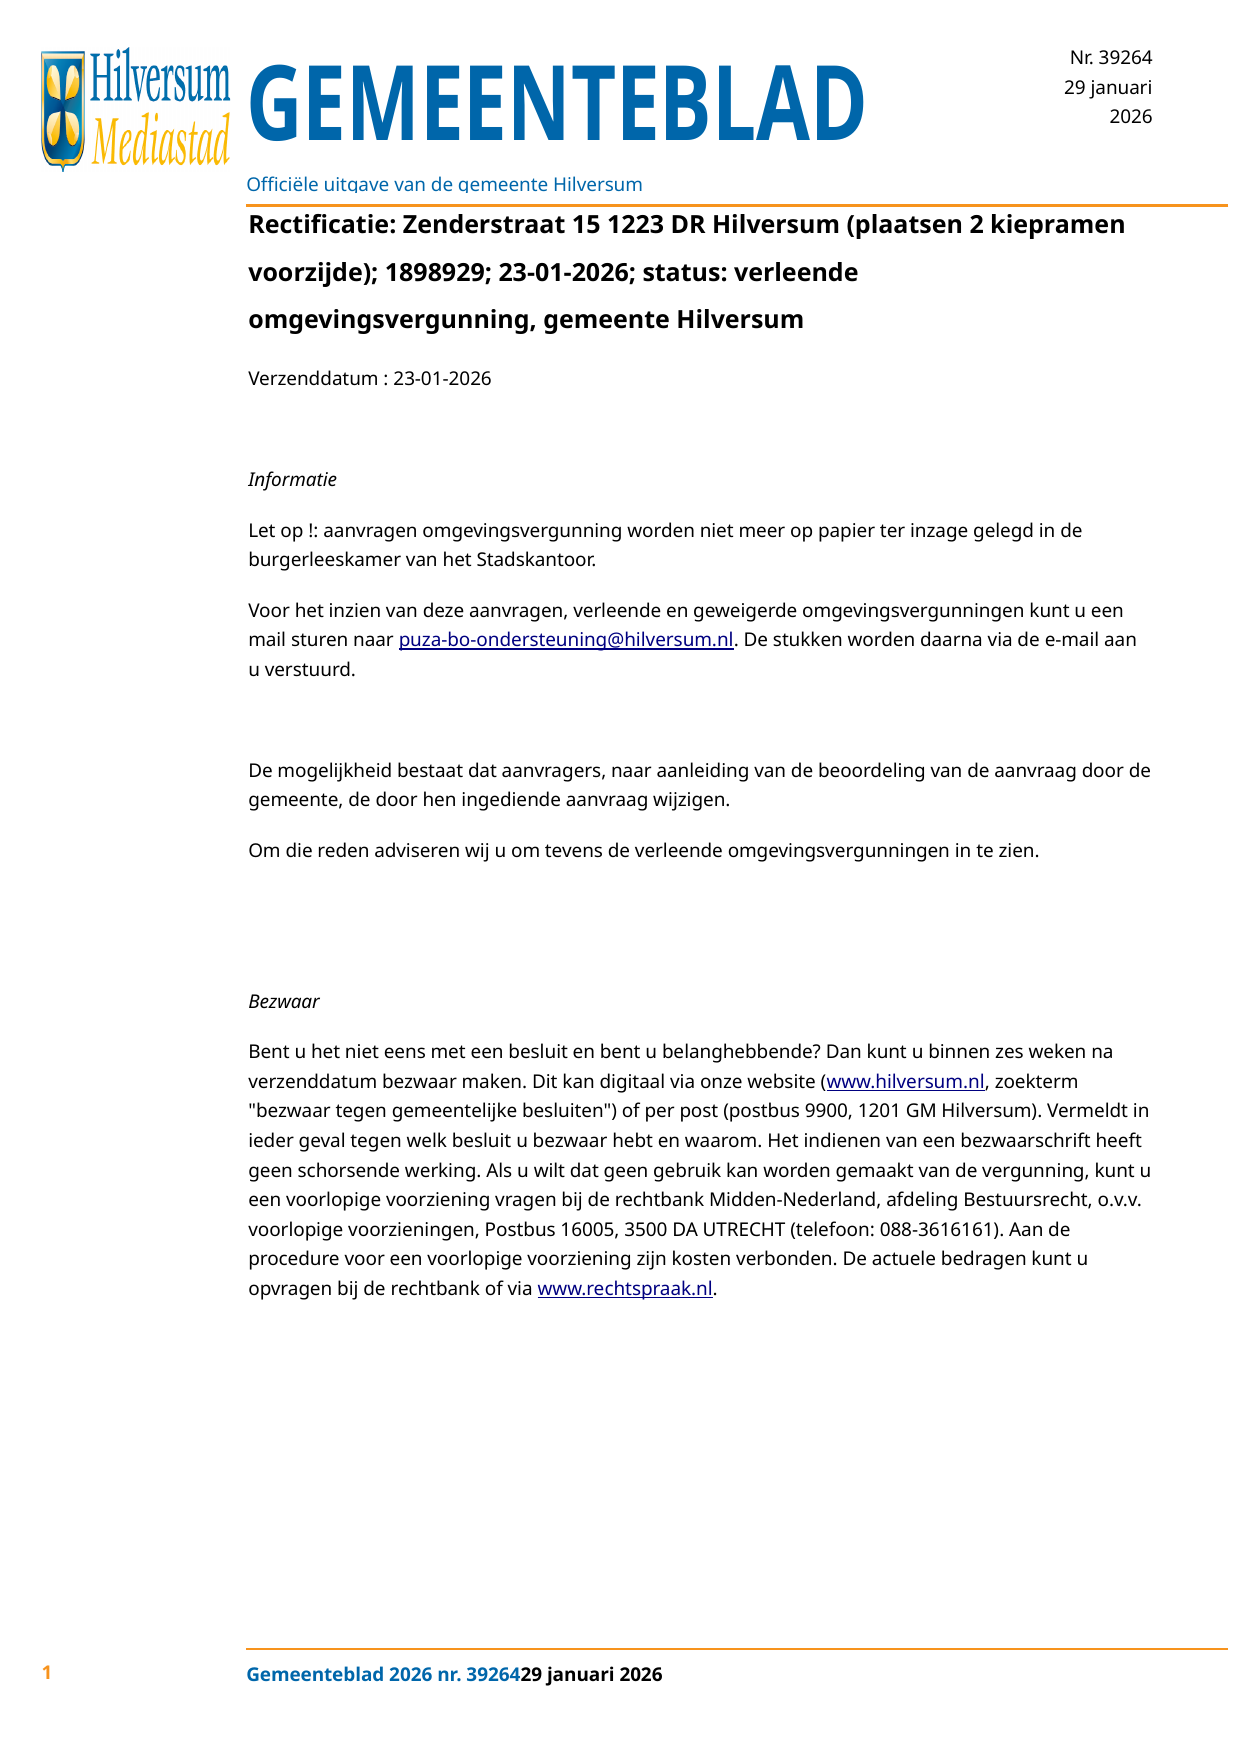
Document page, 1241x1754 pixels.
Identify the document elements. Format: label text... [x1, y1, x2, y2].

text De mogelijkheid bestaat dat aanvragers, naar aanleiding van de beoordeling van de aanvraag door de gemeente, de door hen ingediende aanvraag wijzigen. [248, 757, 1152, 812]
text Om die reden adviseren wij u om tevens de verleende omgevingsvergunningen in te zien. [248, 837, 1152, 862]
text Verzenddatum : 23-01-2026 [248, 366, 1152, 391]
text Let op !: aanvragen omgevingsvergunning worden niet meer op papier ter inzage gelegd in de burgerleeskamer van het Stadskantoor. [248, 517, 1152, 572]
picture [41, 47, 231, 172]
text Bent u het niet eens met een besluit en bent u belanghebbende? Dan kunt u binnen zes weken na verzenddatum bezwaar maken. Dit kan digitaal via onze website (www.hilversum.nl, zoekterm "bezwaar tegen gemeentelijke besluiten") of per post (postbus 9900, 1201 GM Hilversum). Vermeldt in ieder geval tegen welk besluit u bezwaar hebt en waarom. Het indienen van een bezwaarschrift heeft geen schorsende werking. Als u wilt dat geen gebruik kan worden gemaakt van de vergunning, kunt u een voorlopige voorziening vragen bij de rechtbank Midden-Nederland, afdeling Bestuursrecht, o.v.v. voorlopige voorzieningen, Postbus 16005, 3500 DA UTRECHT (telefoon: 088-3616161). Aan de procedure voor een voorlopige voorziening zijn kosten verbonden. De actuele bedragen kunt u opvragen bij de rechtbank of via www.rechtspraak.nl. [248, 1038, 1152, 1301]
text Voor het inzien van deze aanvragen, verleende en geweigerde omgevingsvergunningen kunt u een mail sturen naar puza-bo-ondersteuning@hilversum.nl. De stukken worden daarna via de e-mail aan u verstuurd. [248, 597, 1152, 682]
text Rectificatie: Zenderstraat 15 1223 DR Hilversum (plaatsen 2 kiepramen voorzijde); 1898929; 23-01-2026; status: verleende omgevingsvergunning, gemeente Hilversum [248, 207, 1152, 336]
text Bezwaar [248, 988, 1152, 1014]
text Informatie [248, 466, 1152, 492]
